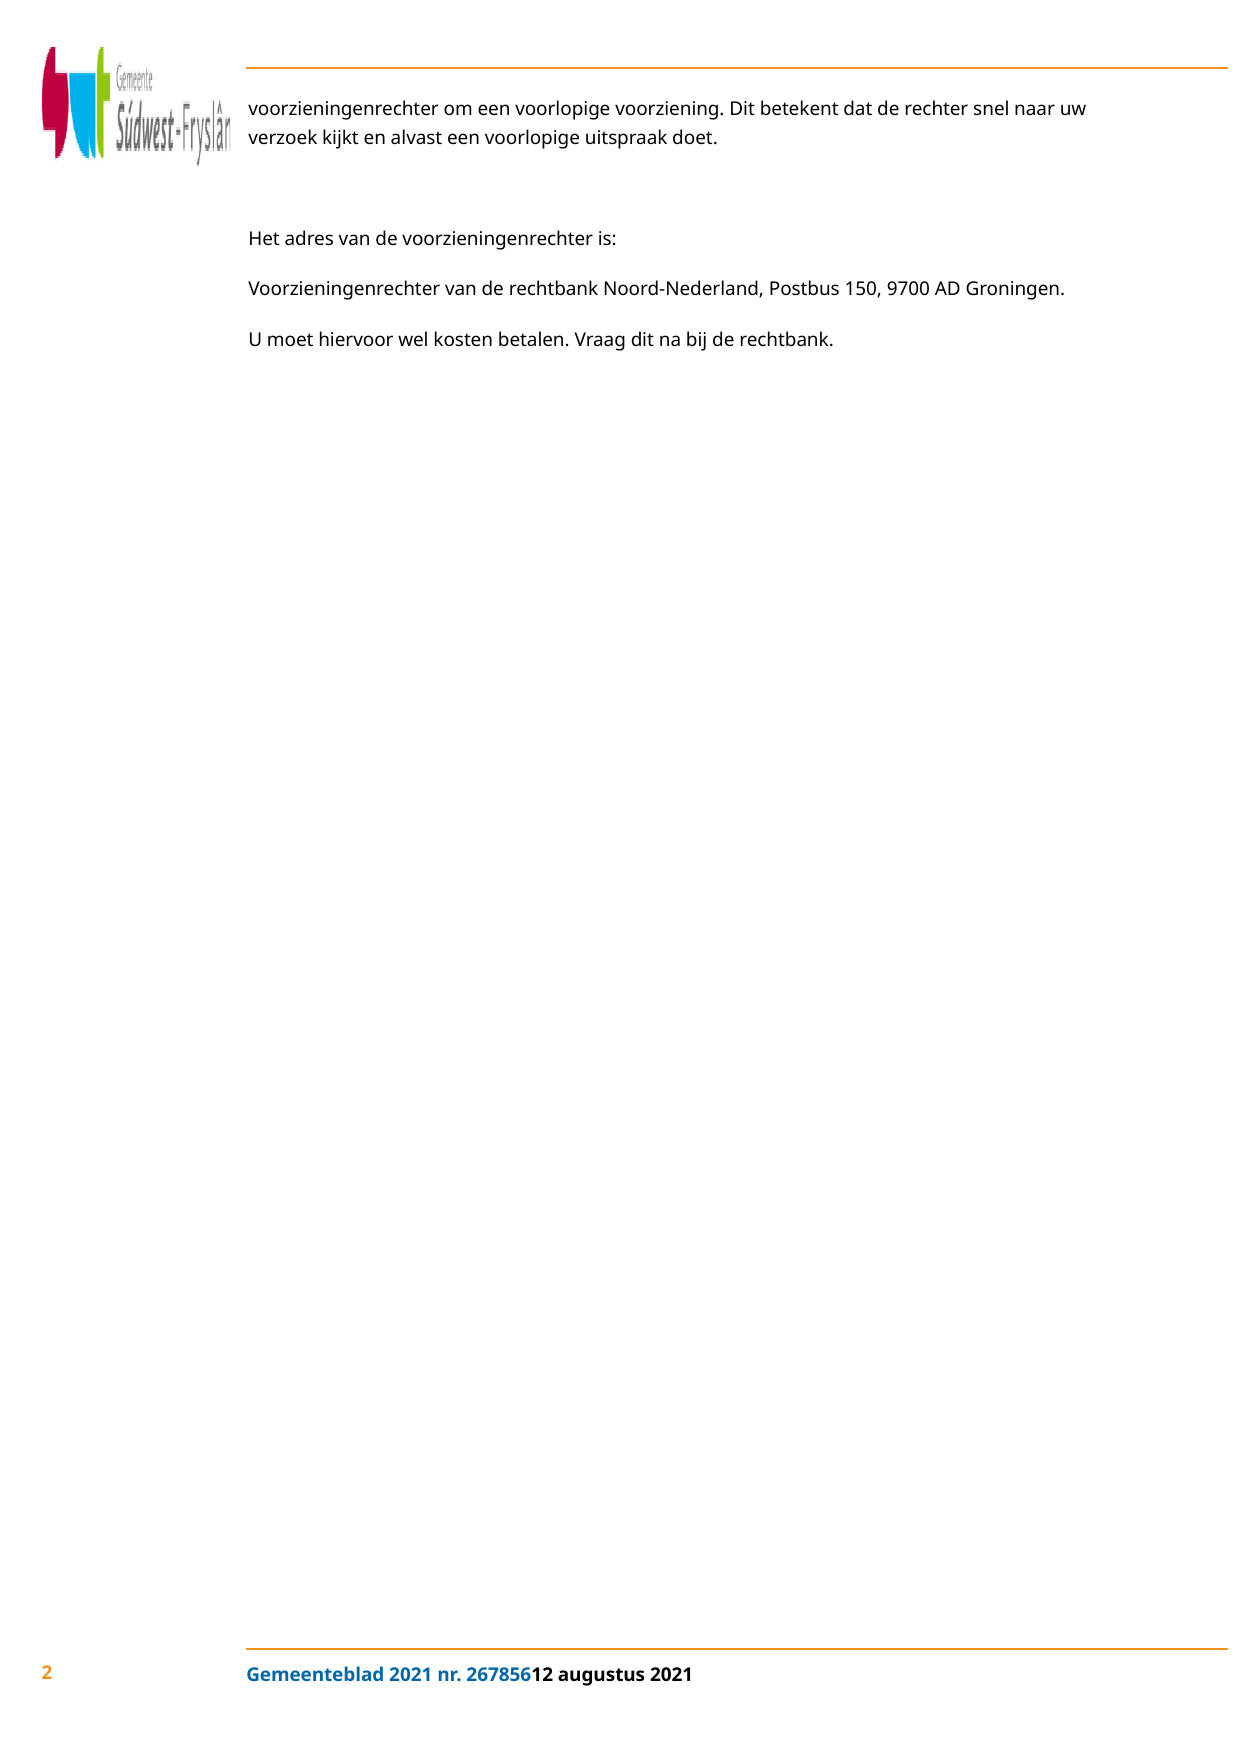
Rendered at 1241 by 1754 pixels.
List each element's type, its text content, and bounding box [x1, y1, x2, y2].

text U moet hiervoor wel kosten betalen. Vraag dit na bij de rechtbank. [248, 326, 1152, 352]
text voorzieningenrechter om een voorlopige voorziening. Dit betekent dat de rechter snel naar uw verzoek kijkt en alvast een voorlopige uitspraak doet. [248, 95, 1152, 150]
text Het adres van de voorzieningenrechter is: [248, 225, 1152, 251]
text Voorzieningenrechter van de rechtbank Noord-Nederland, Postbus 150, 9700 AD Groningen. [248, 276, 1152, 301]
picture [41, 47, 231, 172]
